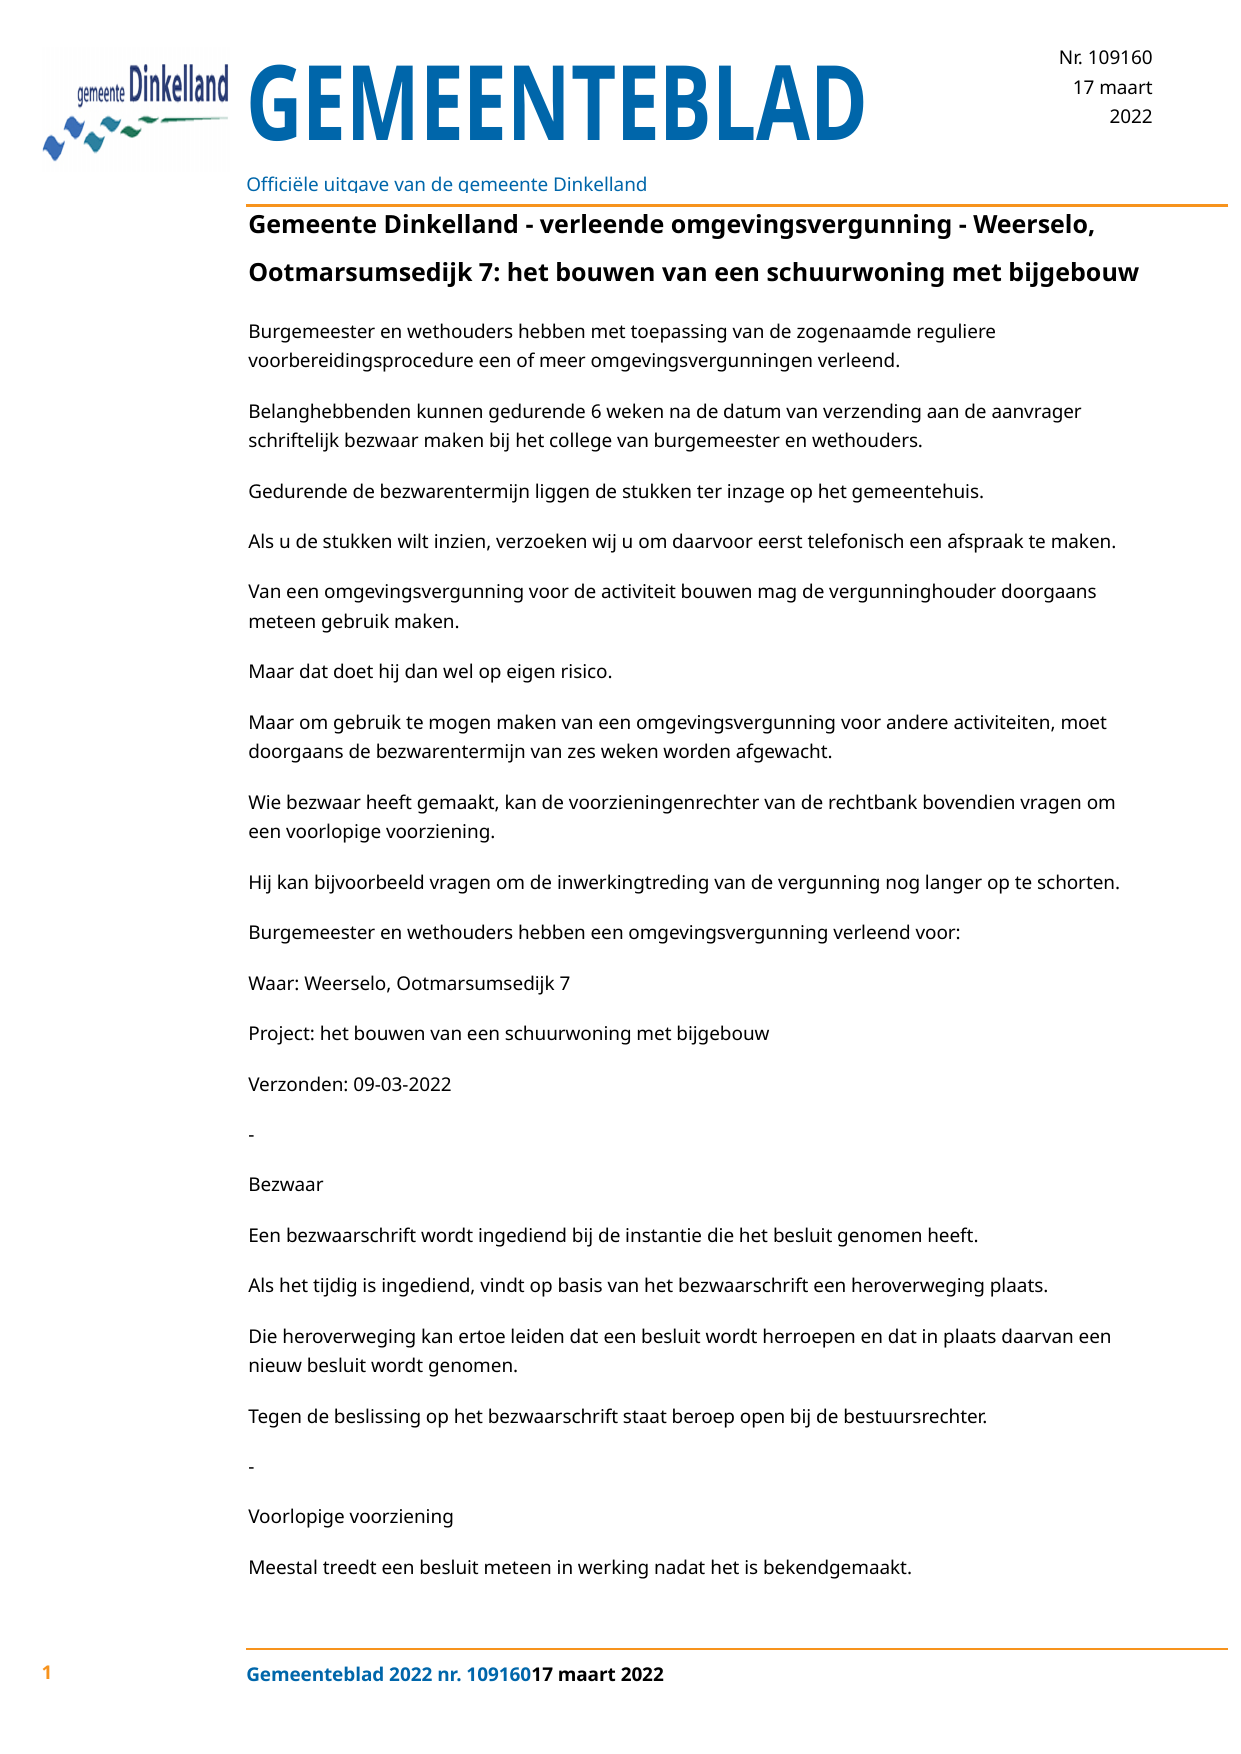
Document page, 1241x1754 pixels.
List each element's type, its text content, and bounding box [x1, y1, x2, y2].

text Voorlopige voorziening [248, 1504, 1152, 1529]
text Bezwaar [248, 1172, 1152, 1197]
text Wie bezwaar heeft gemaakt, kan de voorzieningenrechter van de rechtbank bovendien vragen om een voorlopige voorziening. [248, 789, 1152, 844]
text Waar: Weerselo, Ootmarsumsedijk 7 [248, 970, 1152, 996]
text Als het tijdig is ingediend, vindt op basis van het bezwaarschrift een heroverweging plaats. [248, 1272, 1152, 1298]
picture [41, 47, 231, 172]
text Project: het bouwen van een schuurwoning met bijgebouw [248, 1020, 1152, 1046]
text Een bezwaarschrift wordt ingediend bij de instantie die het besluit genomen heeft. [248, 1222, 1152, 1248]
text Als u de stukken wilt inzien, verzoeken wij u om daarvoor eerst telefonisch een afspraak te maken. [248, 528, 1152, 554]
text Burgemeester en wethouders hebben met toepassing van de zogenaamde reguliere voorbereidingsprocedure een of meer omgevingsvergunningen verleend. [248, 318, 1152, 373]
text Belanghebbenden kunnen gedurende 6 weken na de datum van verzending aan de aanvrager schriftelijk bezwaar maken bij het college van burgemeester en wethouders. [248, 398, 1152, 453]
text Gedurende de bezwarentermijn liggen de stukken ter inzage op het gemeentehuis. [248, 478, 1152, 504]
text - [248, 1453, 1152, 1479]
text Burgemeester en wethouders hebben een omgevingsvergunning verleend voor: [248, 919, 1152, 945]
text Gemeente Dinkelland - verleende omgevingsvergunning - Weerselo, Ootmarsumsedijk 7: het bouwen van een schuurwoning met bijgebouw [248, 207, 1152, 288]
text Die heroverweging kan ertoe leiden dat een besluit wordt herroepen en dat in plaats daarvan een nieuw besluit wordt genomen. [248, 1323, 1152, 1378]
text Maar dat doet hij dan wel op eigen risico. [248, 659, 1152, 684]
text Verzonden: 09-03-2022 [248, 1071, 1152, 1097]
text Hij kan bijvoorbeeld vragen om de inwerkingtreding van de vergunning nog langer op te schorten. [248, 869, 1152, 895]
text - [248, 1121, 1152, 1147]
text Tegen de beslissing op het bezwaarschrift staat beroep open bij de bestuursrechter. [248, 1403, 1152, 1429]
text Meestal treedt een besluit meteen in werking nadat het is bekendgemaakt. [248, 1554, 1152, 1580]
text Maar om gebruik te mogen maken van een omgevingsvergunning voor andere activiteiten, moet doorgaans de bezwarentermijn van zes weken worden afgewacht. [248, 709, 1152, 764]
text Van een omgevingsvergunning voor de activiteit bouwen mag de vergunninghouder doorgaans meteen gebruik maken. [248, 579, 1152, 634]
